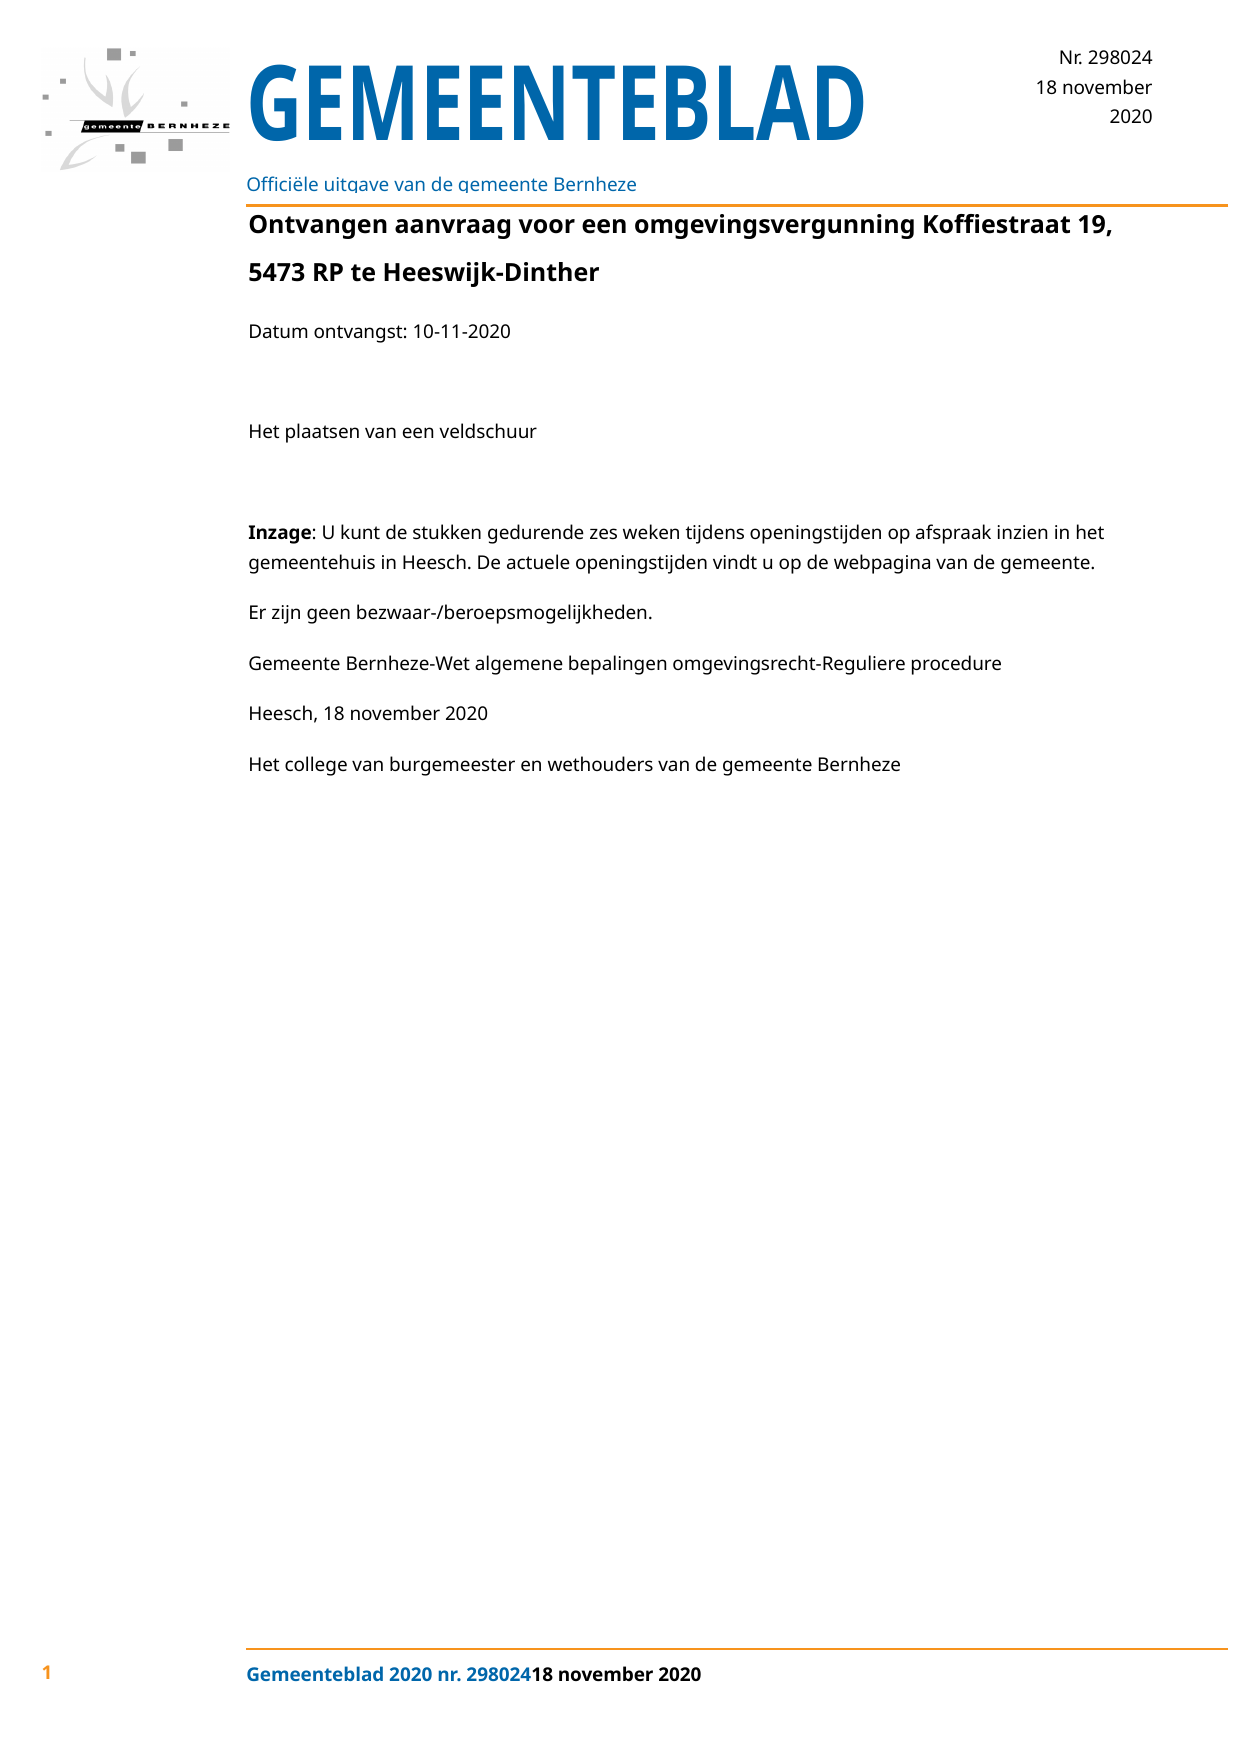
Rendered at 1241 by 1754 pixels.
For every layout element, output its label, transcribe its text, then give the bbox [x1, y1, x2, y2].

text Het plaatsen van een veldschuur [248, 419, 1152, 444]
text Inzage: U kunt de stukken gedurende zes weken tijdens openingstijden op afspraak inzien in het gemeentehuis in Heesch. De actuele openingstijden vindt u op de webpagina van de gemeente. [248, 519, 1152, 575]
text Datum ontvangst: 10-11-2020 [248, 318, 1152, 344]
text Gemeente Bernheze-Wet algemene bepalingen omgevingsrecht-Reguliere procedure [248, 650, 1152, 676]
text Ontvangen aanvraag voor een omgevingsvergunning Koffiestraat 19, 5473 RP te Heeswijk-Dinther [248, 207, 1152, 288]
text Heesch, 18 november 2020 [248, 700, 1152, 726]
text Er zijn geen bezwaar-/beroepsmogelijkheden. [248, 599, 1152, 625]
picture [41, 47, 231, 172]
text Het college van burgemeester en wethouders van de gemeente Bernheze [248, 751, 1152, 777]
